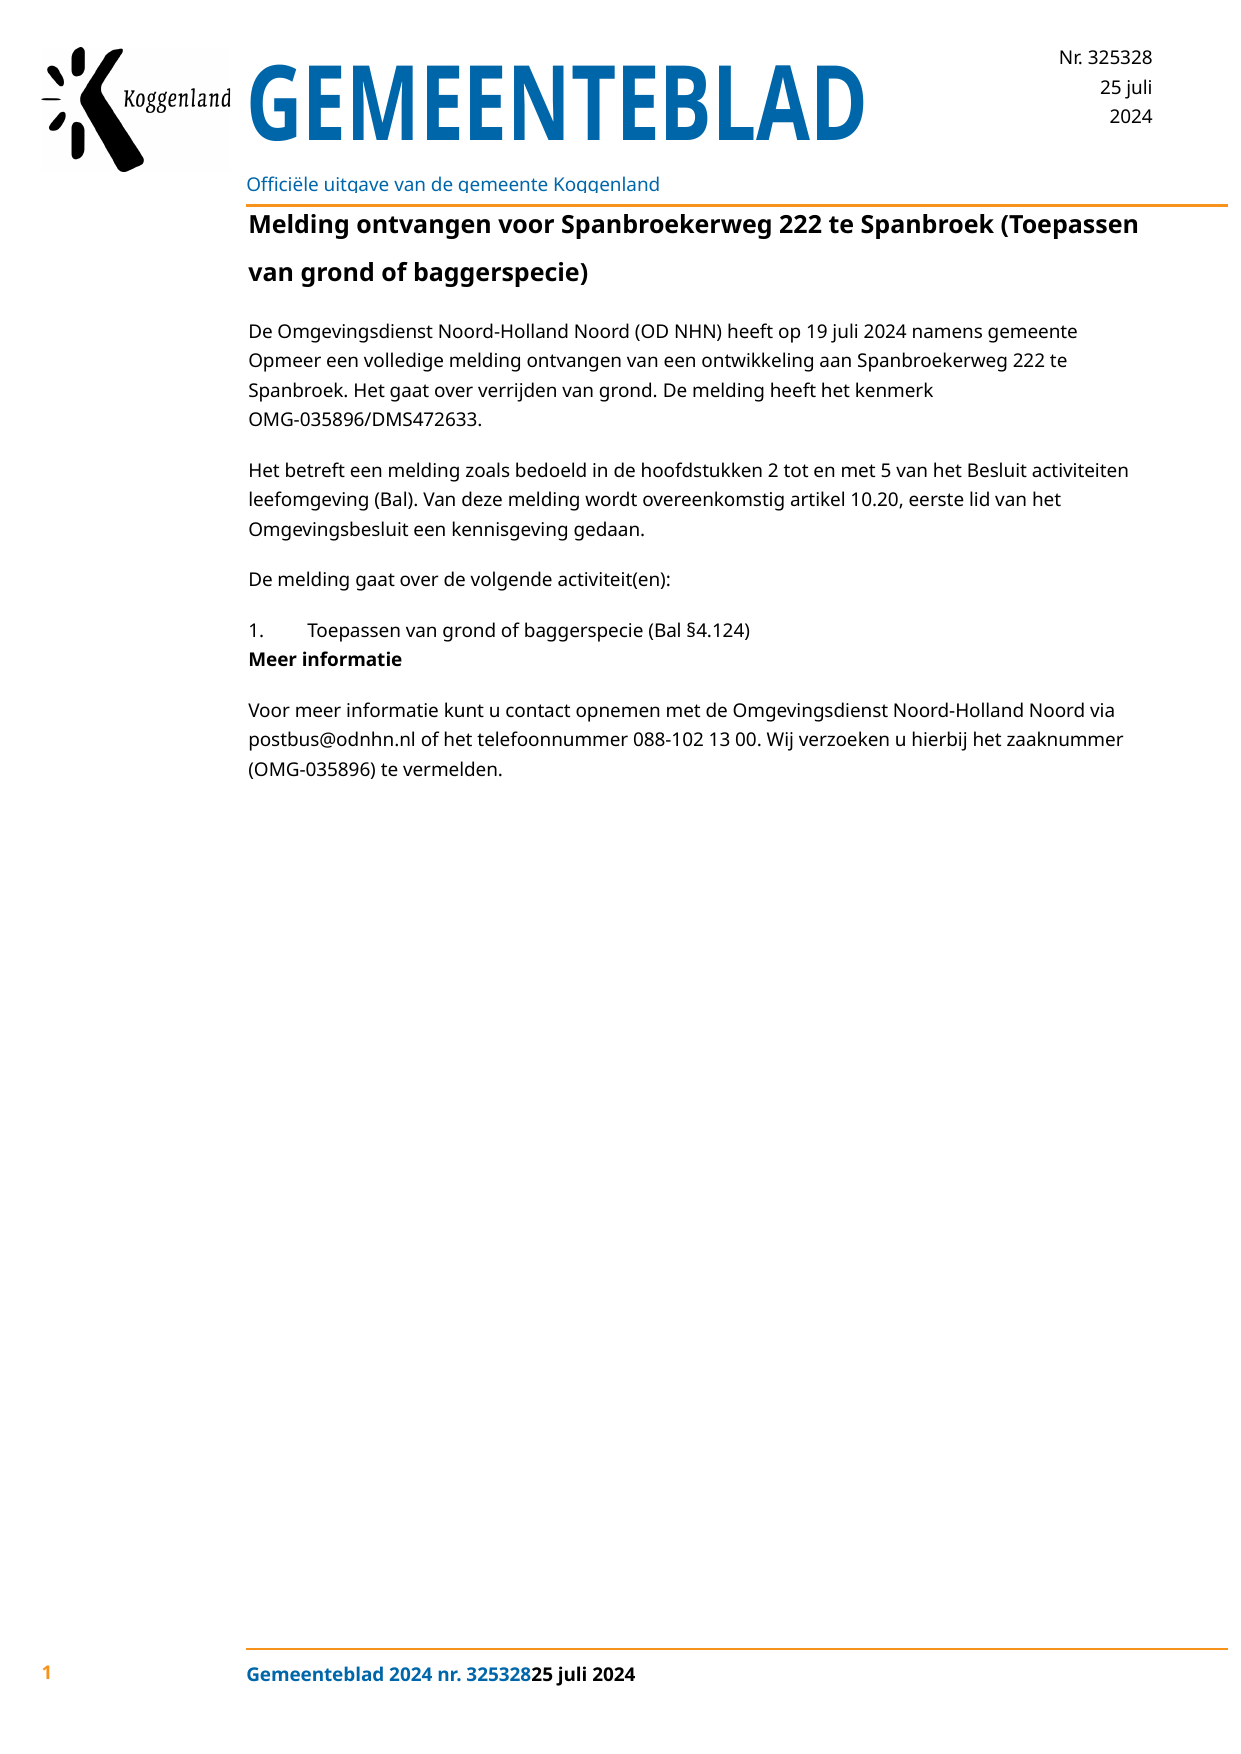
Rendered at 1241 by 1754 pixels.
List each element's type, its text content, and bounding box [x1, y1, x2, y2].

text Melding ontvangen voor Spanbroekerweg 222 te Spanbroek (Toepassen van grond of baggerspecie) [248, 207, 1152, 288]
text De Omgevingsdienst Noord-Holland Noord (OD NHN) heeft op 19 juli 2024 namens gemeente Opmeer een volledige melding ontvangen van een ontwikkeling aan Spanbroekerweg 222 te Spanbroek. Het gaat over verrijden van grond. De melding heeft het kenmerk OMG-035896/DMS472633. [248, 318, 1152, 432]
text Het betreft een melding zoals bedoeld in de hoofdstukken 2 tot en met 5 van het Besluit activiteiten leefomgeving (Bal). Van deze melding wordt overeenkomstig artikel 10.20, eerste lid van het Omgevingsbesluit een kennisgeving gedaan. [248, 457, 1152, 542]
picture [41, 47, 231, 172]
text De melding gaat over de volgende activiteit(en): [248, 567, 1152, 592]
text Voor meer informatie kunt u contact opnemen met de Omgevingsdienst Noord-Holland Noord via postbus@odnhn.nl of het telefoonnummer 088-102 13 00. Wij verzoeken u hierbij het zaaknummer (OMG-035896) te vermelden. [248, 697, 1152, 782]
list Toepassen van grond of baggerspecie (Bal §4.124) [248, 617, 1152, 643]
text Meer informatie [248, 647, 1152, 672]
